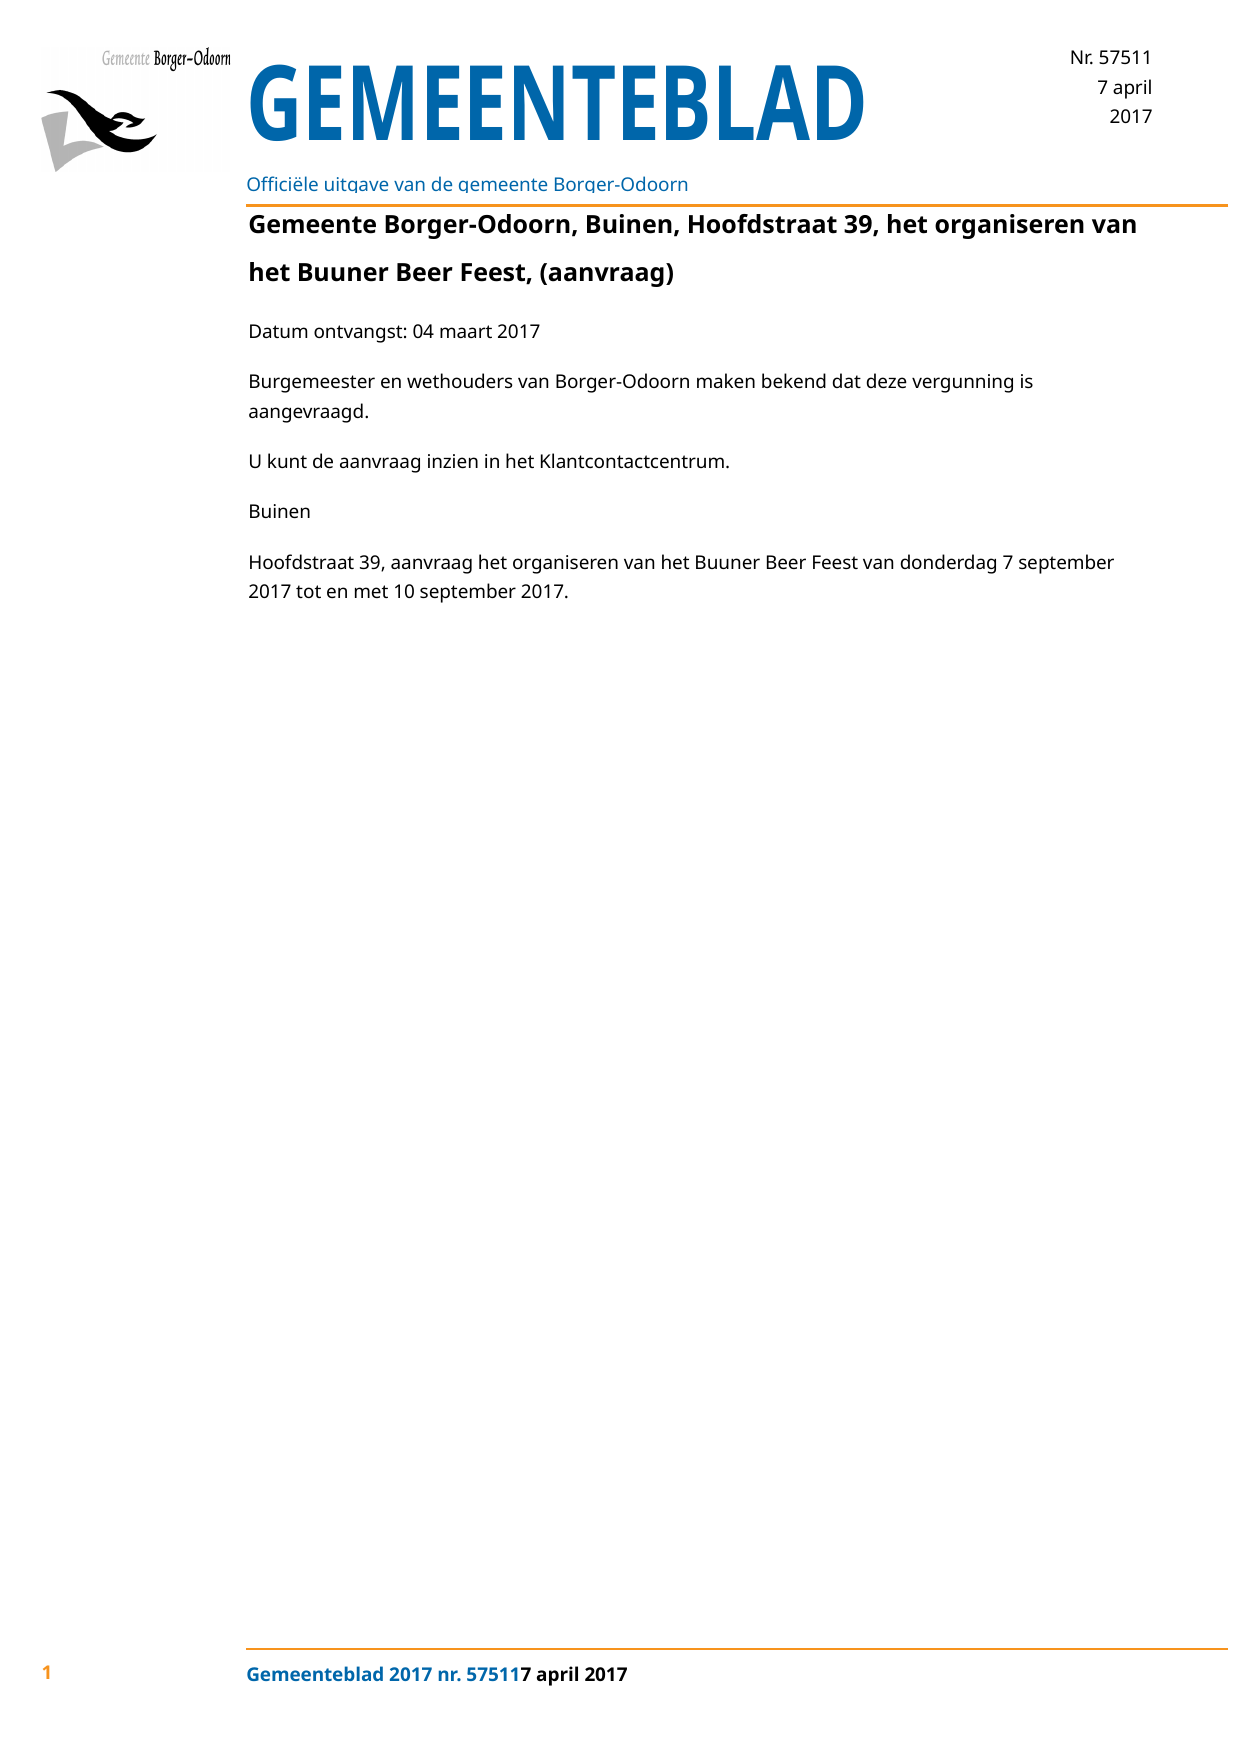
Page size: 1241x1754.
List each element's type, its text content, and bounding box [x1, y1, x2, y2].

text U kunt de aanvraag inzien in het Klantcontactcentrum. [248, 448, 1152, 474]
text Hoofdstraat 39, aanvraag het organiseren van het Buuner Beer Feest van donderdag 7 september 2017 tot en met 10 september 2017. [248, 549, 1152, 604]
text Buinen [248, 499, 1152, 524]
text Burgemeester en wethouders van Borger-Odoorn maken bekend dat deze vergunning is aangevraagd. [248, 368, 1152, 424]
text Gemeente Borger-Odoorn, Buinen, Hoofdstraat 39, het organiseren van het Buuner Beer Feest, (aanvraag) [248, 207, 1152, 288]
text Datum ontvangst: 04 maart 2017 [248, 318, 1152, 344]
picture [41, 47, 231, 172]
